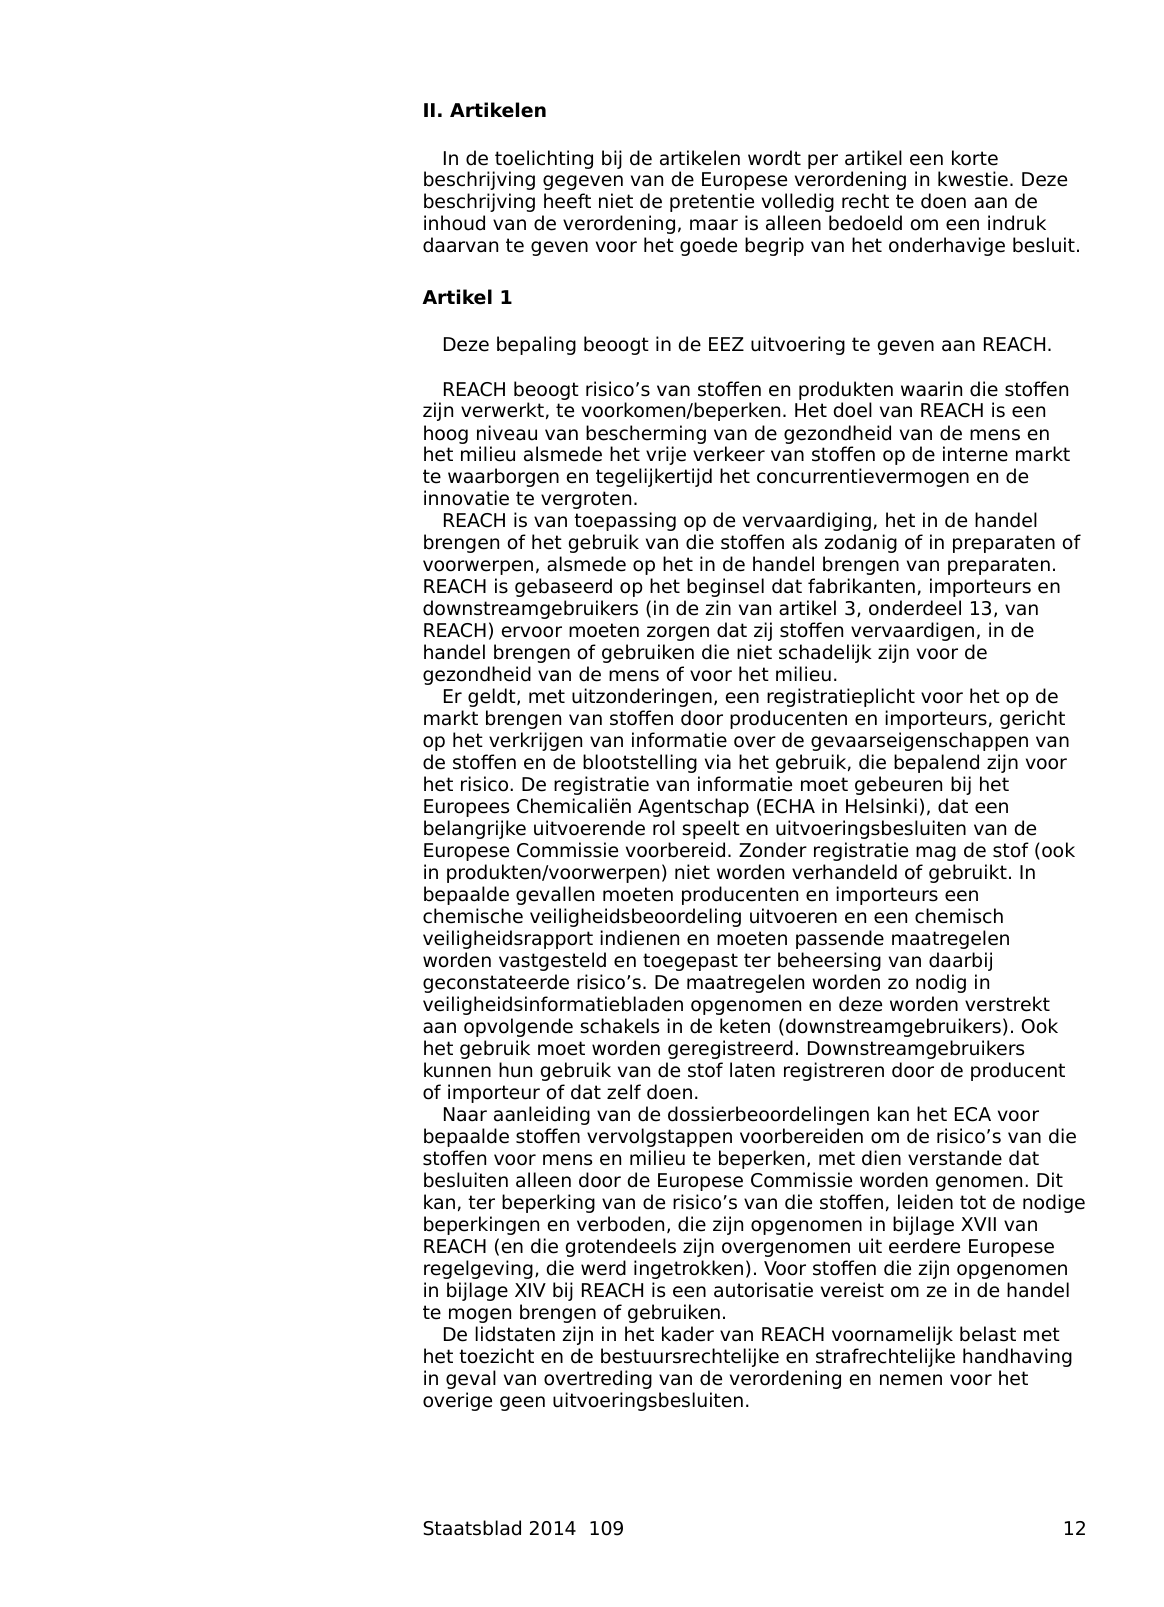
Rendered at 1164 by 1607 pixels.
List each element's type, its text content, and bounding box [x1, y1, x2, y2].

text REACH is van toepassing op de vervaardiging, het in de handel brengen of het gebruik van die stoffen als zodanig of in preparaten of voorwerpen, alsmede op het in de handel brengen van preparaten. REACH is gebaseerd op het beginsel dat fabrikanten, importeurs en downstreamgebruikers (in de zin van artikel 3, onderdeel 13, van REACH) ervoor moeten zorgen dat zij stoffen vervaardigen, in de handel brengen of gebruiken die niet schadelijk zijn voor de gezondheid van de mens of voor het milieu. [422, 510, 1087, 686]
subtitle II. Artikelen [422, 100, 1087, 122]
subtitle Artikel 1 [422, 287, 1087, 309]
text Deze bepaling beoogt in de EEZ uitvoering te geven aan REACH. [422, 334, 1087, 356]
text Naar aanleiding van de dossierbeoordelingen kan het ECA voor bepaalde stoffen vervolgstappen voorbereiden om de risico’s van die stoffen voor mens en milieu te beperken, met dien verstande dat besluiten alleen door de Europese Commissie worden genomen. Dit kan, ter beperking van de risico’s van die stoffen, leiden tot de nodige beperkingen en verboden, die zijn opgenomen in bijlage XVII van REACH (en die grotendeels zijn overgenomen uit eerdere Europese regelgeving, die werd ingetrokken). Voor stoffen die zijn opgenomen in bijlage XIV bij REACH is een autorisatie vereist om ze in de handel te mogen brengen of gebruiken. [422, 1104, 1087, 1323]
text Er geldt, met uitzonderingen, een registratieplicht voor het op de markt brengen van stoffen door producenten en importeurs, gericht op het verkrijgen van informatie over de gevaarseigenschappen van de stoffen en de blootstelling via het gebruik, die bepalend zijn voor het risico. De registratie van informatie moet gebeuren bij het Europees Chemicaliën Agentschap (ECHA in Helsinki), dat een belangrijke uitvoerende rol speelt en uitvoeringsbesluiten van de Europese Commissie voorbereid. Zonder registratie mag de stof (ook in produkten/voorwerpen) niet worden verhandeld of gebruikt. In bepaalde gevallen moeten producenten en importeurs een chemische veiligheidsbeoordeling uitvoeren en een chemisch veiligheidsrapport indienen en moeten passende maatregelen worden vastgesteld en toegepast ter beheersing van daarbij geconstateerde risico’s. De maatregelen worden zo nodig in veiligheidsinformatiebladen opgenomen en deze worden verstrekt aan opvolgende schakels in de keten (downstreamgebruikers). Ook het gebruik moet worden geregistreerd. Downstreamgebruikers kunnen hun gebruik van de stof laten registreren door de producent of importeur of dat zelf doen. [422, 686, 1087, 1104]
text De lidstaten zijn in het kader van REACH voornamelijk belast met het toezicht en de bestuursrechtelijke en strafrechtelijke handhaving in geval van overtreding van de verordening en nemen voor het overige geen uitvoeringsbesluiten. [422, 1323, 1087, 1411]
text REACH beoogt risico’s van stoffen en produkten waarin die stoffen zijn verwerkt, te voorkomen/beperken. Het doel van REACH is een hoog niveau van bescherming van de gezondheid van de mens en het milieu alsmede het vrije verkeer van stoffen op de interne markt te waarborgen en tegelijkertijd het concurrentievermogen en de innovatie te vergroten. [422, 378, 1087, 510]
text In de toelichting bij de artikelen wordt per artikel een korte beschrijving gegeven van de Europese verordening in kwestie. Deze beschrijving heeft niet de pretentie volledig recht te doen aan de inhoud van de verordening, maar is alleen bedoeld om een indruk daarvan te geven voor het goede begrip van het onderhavige besluit. [422, 147, 1087, 257]
